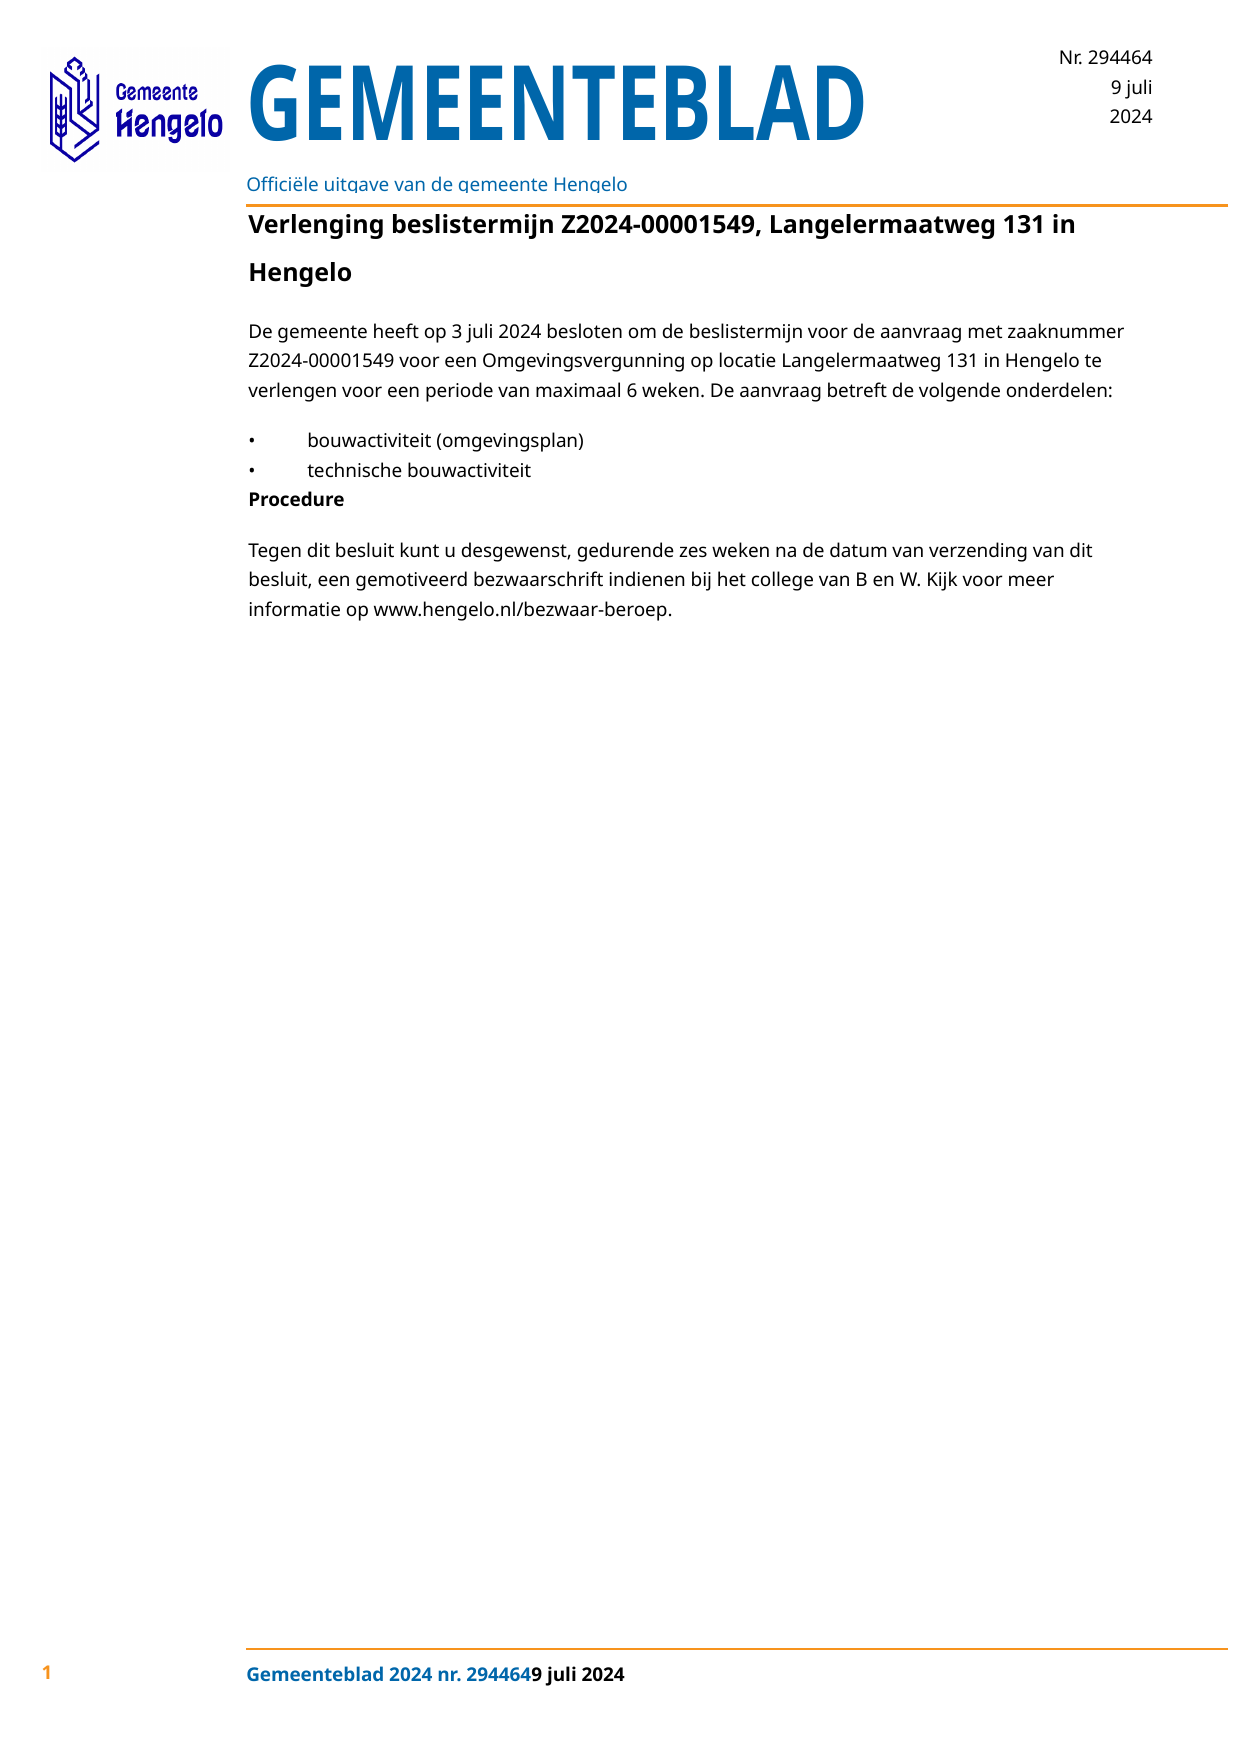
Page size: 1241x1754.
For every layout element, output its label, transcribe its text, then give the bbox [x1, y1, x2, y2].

text Procedure [248, 487, 1152, 512]
text Tegen dit besluit kunt u desgewenst, gedurende zes weken na de datum van verzending van dit besluit, een gemotiveerd bezwaarschrift indienen bij het college van B en W. Kijk voor meer informatie op www.hengelo.nl/bezwaar-beroep. [248, 537, 1152, 622]
picture [41, 47, 231, 172]
list technische bouwactiviteit [248, 457, 1152, 483]
list bouwactiviteit (omgevingsplan) [248, 427, 1152, 453]
text Verlenging beslistermijn Z2024-00001549, Langelermaatweg 131 in Hengelo [248, 207, 1152, 288]
text De gemeente heeft op 3 juli 2024 besloten om de beslistermijn voor de aanvraag met zaaknummer Z2024-00001549 voor een Omgevingsvergunning op locatie Langelermaatweg 131 in Hengelo te verlengen voor een periode van maximaal 6 weken. De aanvraag betreft de volgende onderdelen: [248, 318, 1152, 403]
